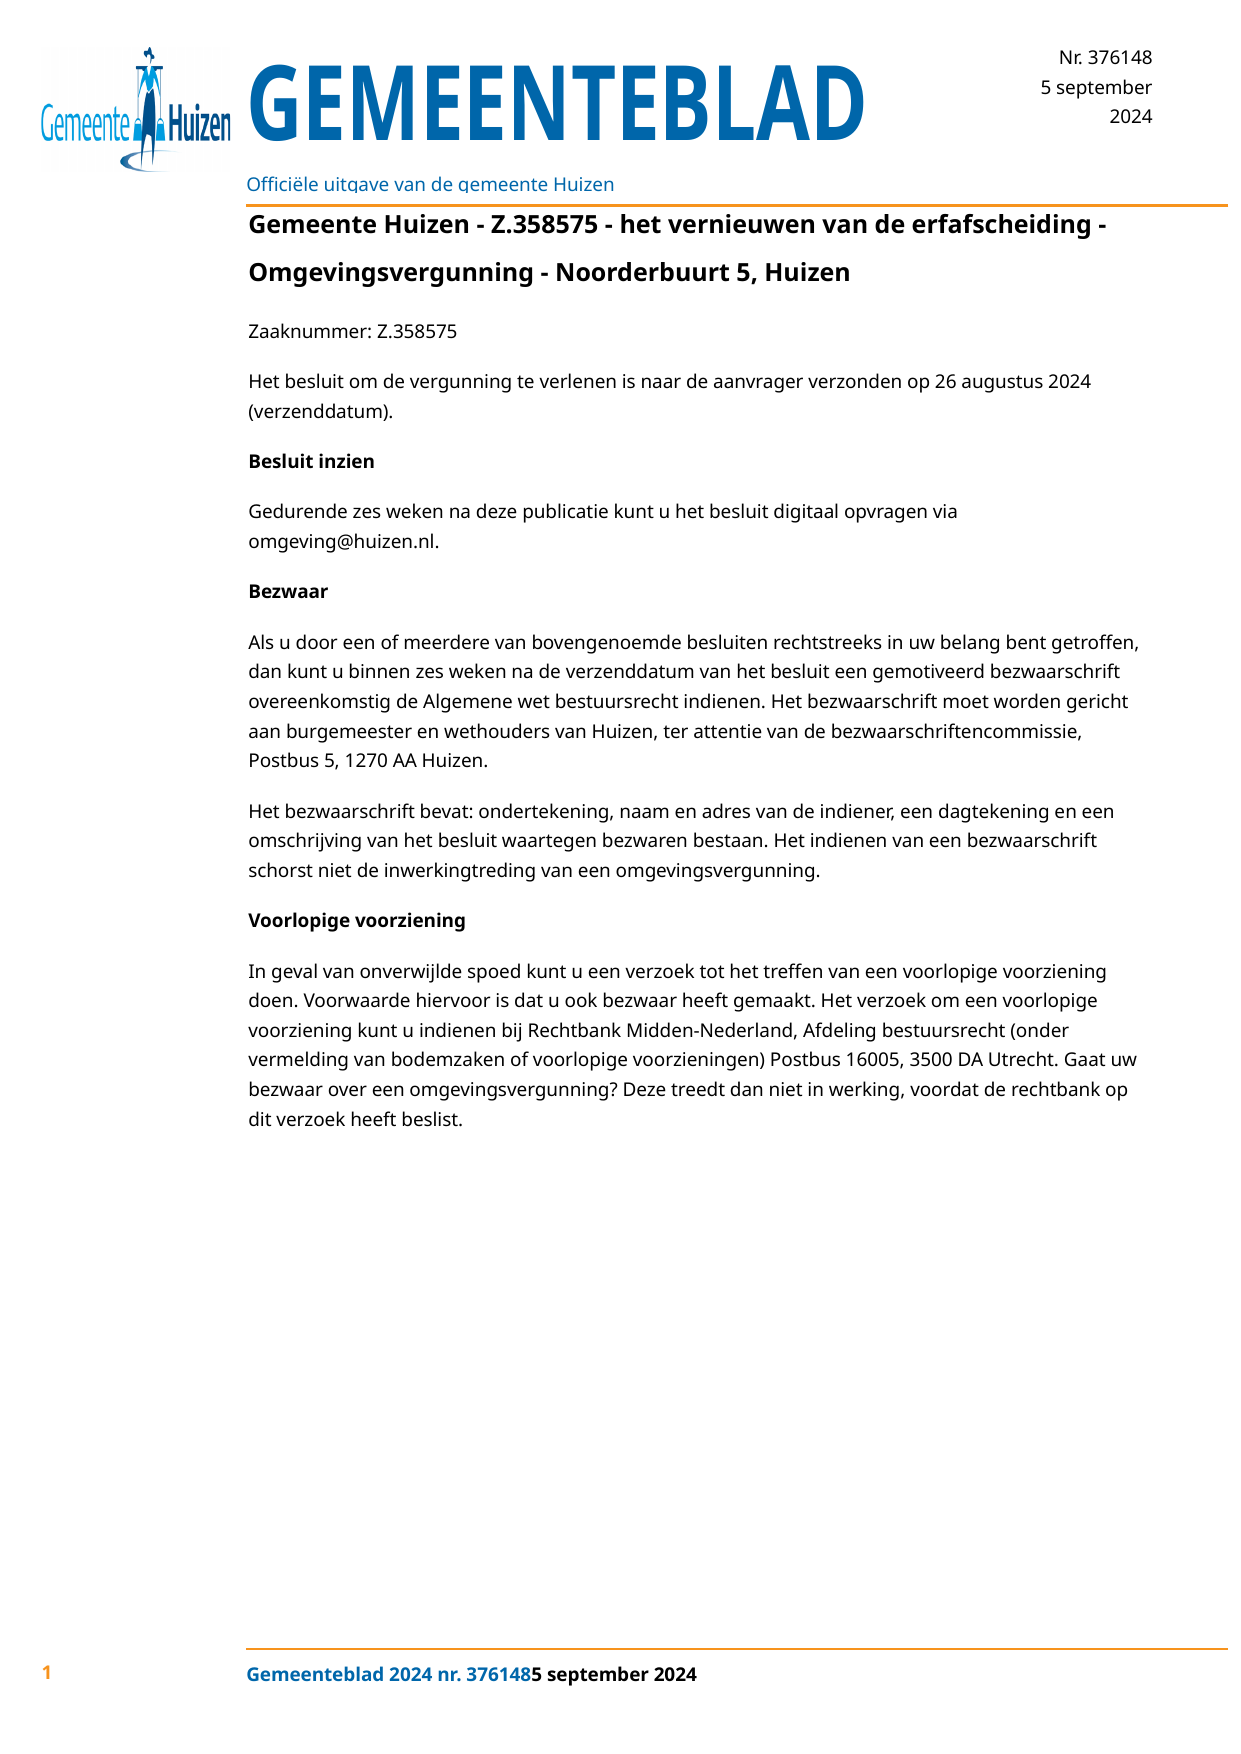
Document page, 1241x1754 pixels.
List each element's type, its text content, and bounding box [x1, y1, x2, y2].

text Bezwaar [248, 579, 1152, 604]
text In geval van onverwijlde spoed kunt u een verzoek tot het treffen van een voorlopige voorziening doen. Voorwaarde hiervoor is dat u ook bezwaar heeft gemaakt. Het verzoek om een voorlopige voorziening kunt u indienen bij Rechtbank Midden-Nederland, Afdeling bestuursrecht (onder vermelding van bodemzaken of voorlopige voorzieningen) Postbus 16005, 3500 DA Utrecht. Gaat uw bezwaar over een omgevingsvergunning? Deze treedt dan niet in werking, voordat de rechtbank op dit verzoek heeft beslist. [248, 958, 1152, 1132]
text Gedurende zes weken na deze publicatie kunt u het besluit digitaal opvragen via omgeving@huizen.nl. [248, 499, 1152, 554]
picture [41, 47, 231, 172]
text Besluit inzien [248, 448, 1152, 474]
text Het bezwaarschrift bevat: ondertekening, naam en adres van de indiener, een dagtekening en een omschrijving van het besluit waartegen bezwaren bestaan. Het indienen van een bezwaarschrift schorst niet de inwerkingtreding van een omgevingsvergunning. [248, 798, 1152, 883]
text Gemeente Huizen - Z.358575 - het vernieuwen van de erfafscheiding - Omgevingsvergunning - Noorderbuurt 5, Huizen [248, 207, 1152, 288]
text Voorlopige voorziening [248, 907, 1152, 933]
text Zaaknummer: Z.358575 [248, 318, 1152, 344]
text Als u door een of meerdere van bovengenoemde besluiten rechtstreeks in uw belang bent getroffen, dan kunt u binnen zes weken na de verzenddatum van het besluit een gemotiveerd bezwaarschrift overeenkomstig de Algemene wet bestuursrecht indienen. Het bezwaarschrift moet worden gericht aan burgemeester en wethouders van Huizen, ter attentie van de bezwaarschriftencommissie, Postbus 5, 1270 AA Huizen. [248, 629, 1152, 773]
text Het besluit om de vergunning te verlenen is naar de aanvrager verzonden op 26 augustus 2024 (verzenddatum). [248, 368, 1152, 424]
